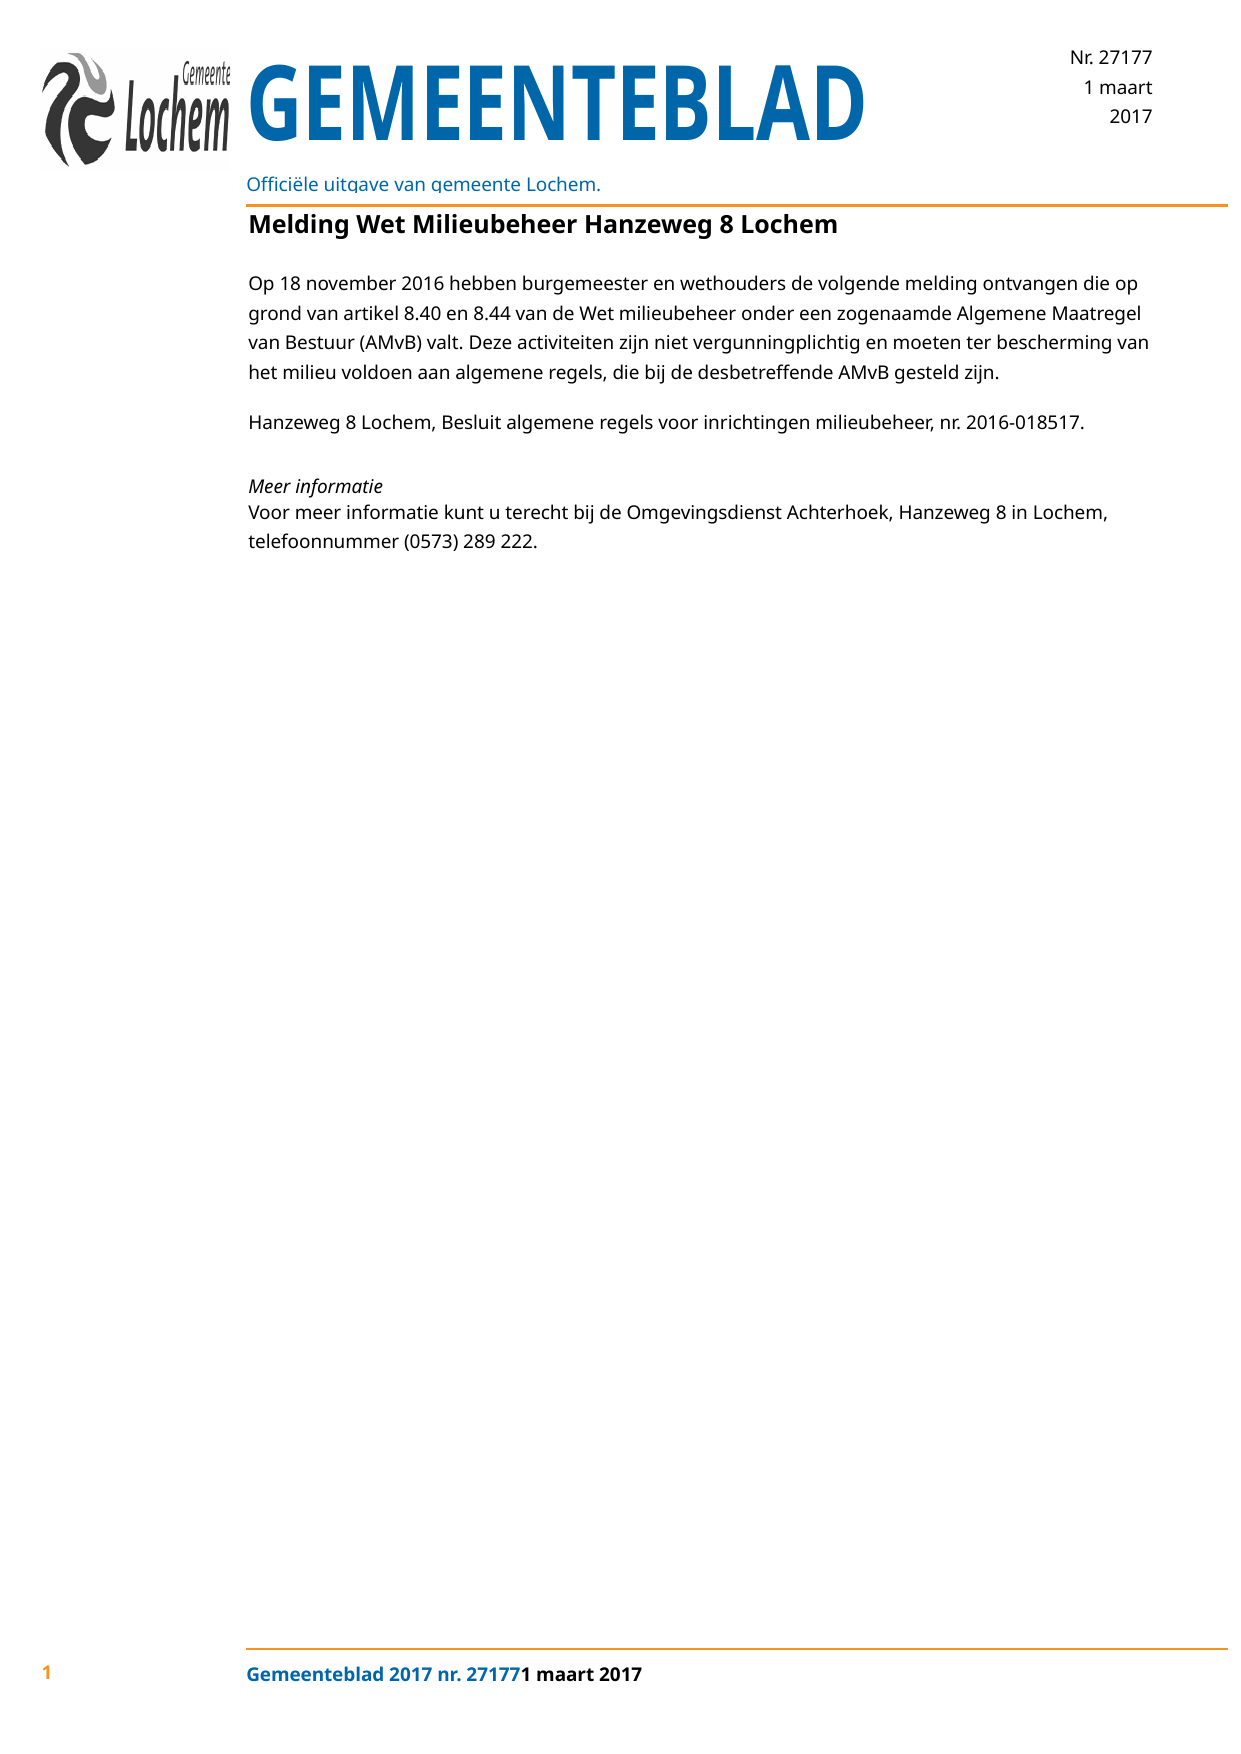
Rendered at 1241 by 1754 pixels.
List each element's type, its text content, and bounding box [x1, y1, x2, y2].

text Op 18 november 2016 hebben burgemeester en wethouders de volgende melding ontvangen die op grond van artikel 8.40 en 8.44 van de Wet milieubeheer onder een zogenaamde Algemene Maatregel van Bestuur (AMvB) valt. Deze activiteiten zijn niet vergunningplichtig en moeten ter bescherming van het milieu voldoen aan algemene regels, die bij de desbetreffende AMvB gesteld zijn. [248, 270, 1152, 385]
text Voor meer informatie kunt u terecht bij de Omgevingsdienst Achterhoek, Hanzeweg 8 in Lochem, telefoonnummer (0573) 289 222. [248, 499, 1152, 554]
picture [41, 47, 231, 172]
text Meer informatie [248, 473, 1152, 499]
text Melding Wet Milieubeheer Hanzeweg 8 Lochem [248, 207, 1152, 241]
text Hanzeweg 8 Lochem, Besluit algemene regels voor inrichtingen milieubeheer, nr. 2016-018517. [248, 409, 1152, 435]
